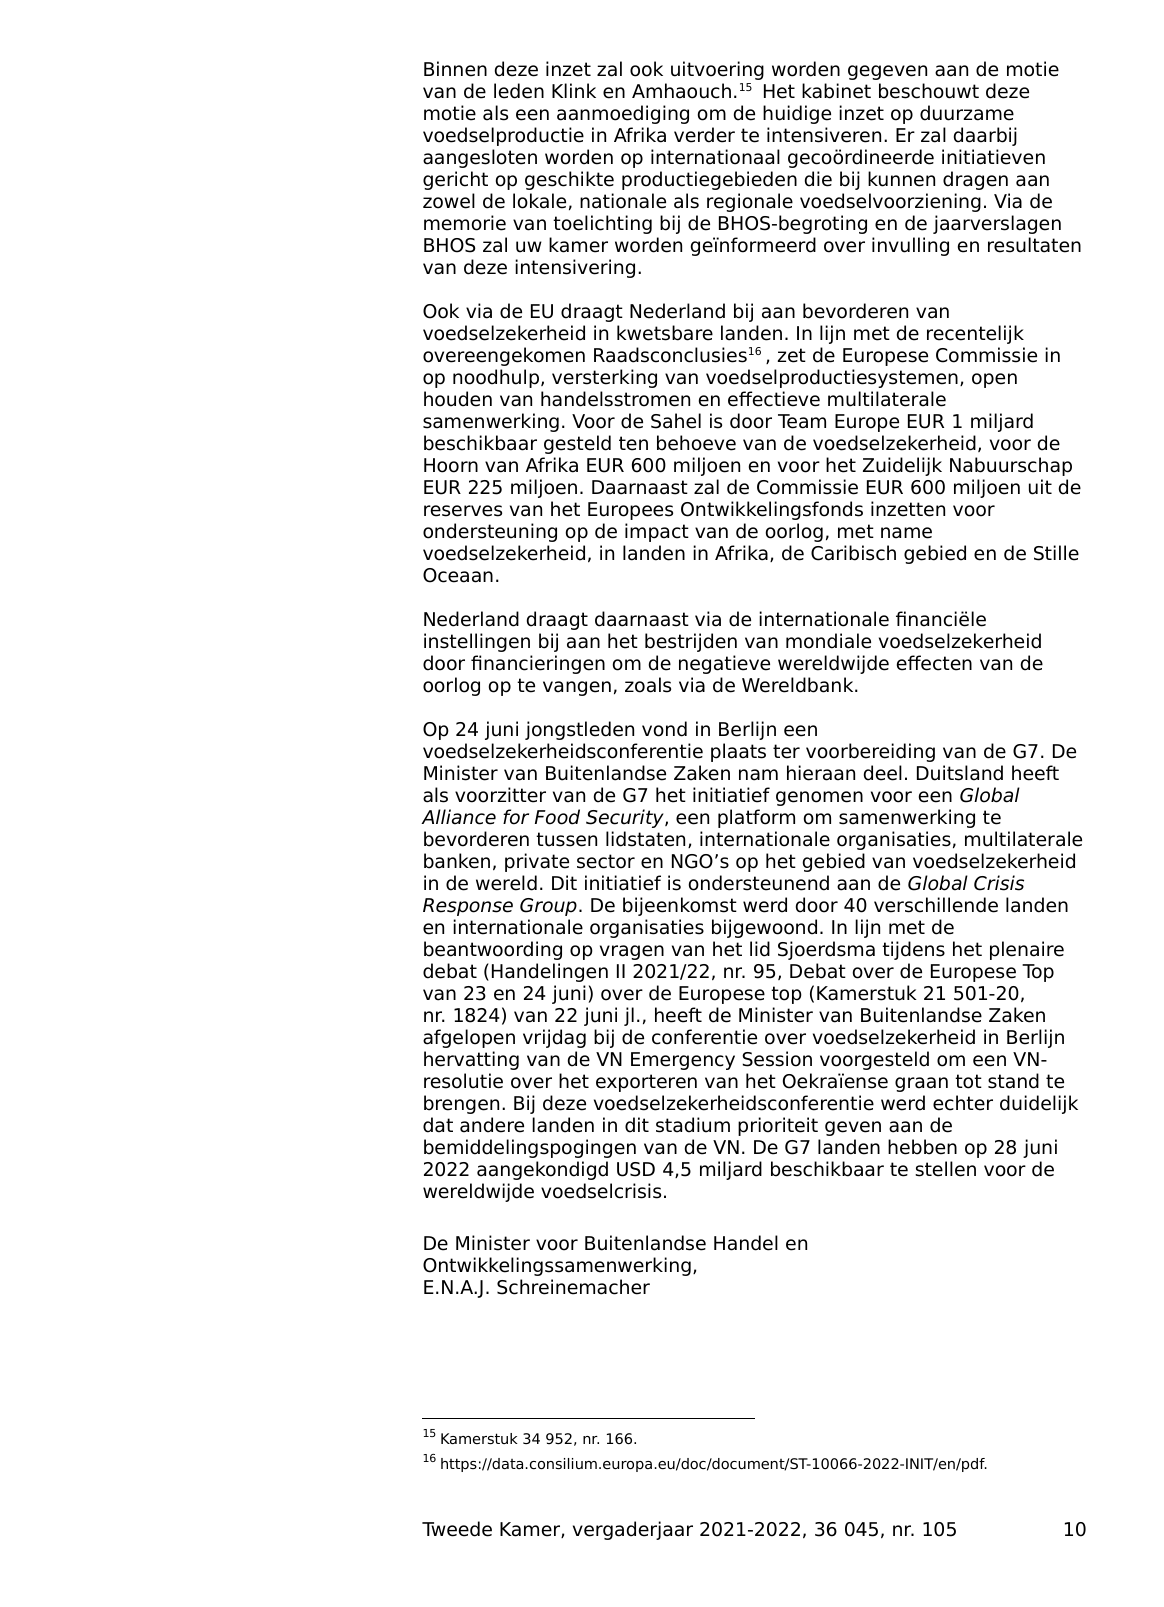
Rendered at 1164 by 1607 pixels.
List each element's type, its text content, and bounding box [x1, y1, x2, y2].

text Nederland draagt daarnaast via de internationale financiële instellingen bij aan het bestrijden van mondiale voedselzekerheid door financieringen om de negatieve wereldwijde effecten van de oorlog op te vangen, zoals via de Wereldbank. [422, 609, 1087, 697]
text Ook via de EU draagt Nederland bij aan bevorderen van voedselzekerheid in kwetsbare landen. In lijn met de recentelijk overeengekomen Raadsconclusies, zet de Europese Commissie in op noodhulp, versterking van voedselproductiesystemen, open houden van handelsstromen en effectieve multilaterale samenwerking. Voor de Sahel is door Team Europe EUR 1 miljard beschikbaar gesteld ten behoeve van de voedselzekerheid, voor de Hoorn van Afrika EUR 600 miljoen en voor het Zuidelijk Nabuurschap EUR 225 miljoen. Daarnaast zal de Commissie EUR 600 miljoen uit de reserves van het Europees Ontwikkelingsfonds inzetten voor ondersteuning op de impact van de oorlog, met name voedselzekerheid, in landen in Afrika, de Caribisch gebied en de Stille Oceaan. [422, 301, 1087, 587]
text Kamerstuk 34 952, nr. 166. [422, 1427, 1087, 1449]
text Binnen deze inzet zal ook uitvoering worden gegeven aan de motie van de leden Klink en Amhaouch. Het kabinet beschouwt deze motie als een aanmoediging om de huidige inzet op duurzame voedselproductie in Afrika verder te intensiveren. Er zal daarbij aangesloten worden op internationaal gecoördineerde initiatieven gericht op geschikte productiegebieden die bij kunnen dragen aan zowel de lokale, nationale als regionale voedselvoorziening. Via de memorie van toelichting bij de BHOS-begroting en de jaarverslagen BHOS zal uw kamer worden geïnformeerd over invulling en resultaten van deze intensivering. [422, 59, 1087, 279]
text https://data.consilium.europa.eu/doc/document/ST-10066-2022-INIT/en/pdf. [422, 1452, 1087, 1474]
text De Minister voor Buitenlandse Handel en Ontwikkelingssamenwerking, E.N.A.J. Schreinemacher [422, 1233, 1087, 1298]
text Op 24 juni jongstleden vond in Berlijn een voedselzekerheidsconferentie plaats ter voorbereiding van de G7. De Minister van Buitenlandse Zaken nam hieraan deel. Duitsland heeft als voorzitter van de G7 het initiatief genomen voor een Global Alliance for Food Security, een platform om samenwerking te bevorderen tussen lidstaten, internationale organisaties, multilaterale banken, private sector en NGO’s op het gebied van voedselzekerheid in de wereld. Dit initiatief is ondersteunend aan de Global Crisis Response Group. De bijeenkomst werd door 40 verschillende landen en internationale organisaties bijgewoond. In lijn met de beantwoording op vragen van het lid Sjoerdsma tijdens het plenaire debat (Handelingen II 2021/22, nr. 95, Debat over de Europese Top van 23 en 24 juni) over de Europese top (Kamerstuk 21 501-20, nr. 1824) van 22 juni jl., heeft de Minister van Buitenlandse Zaken afgelopen vrijdag bij de conferentie over voedselzekerheid in Berlijn hervatting van de VN Emergency Session voorgesteld om een VN-resolutie over het exporteren van het Oekraïense graan tot stand te brengen. Bij deze voedselzekerheidsconferentie werd echter duidelijk dat andere landen in dit stadium prioriteit geven aan de bemiddelingspogingen van de VN. De G7 landen hebben op 28 juni 2022 aangekondigd USD 4,5 miljard beschikbaar te stellen voor de wereldwijde voedselcrisis. [422, 719, 1087, 1203]
